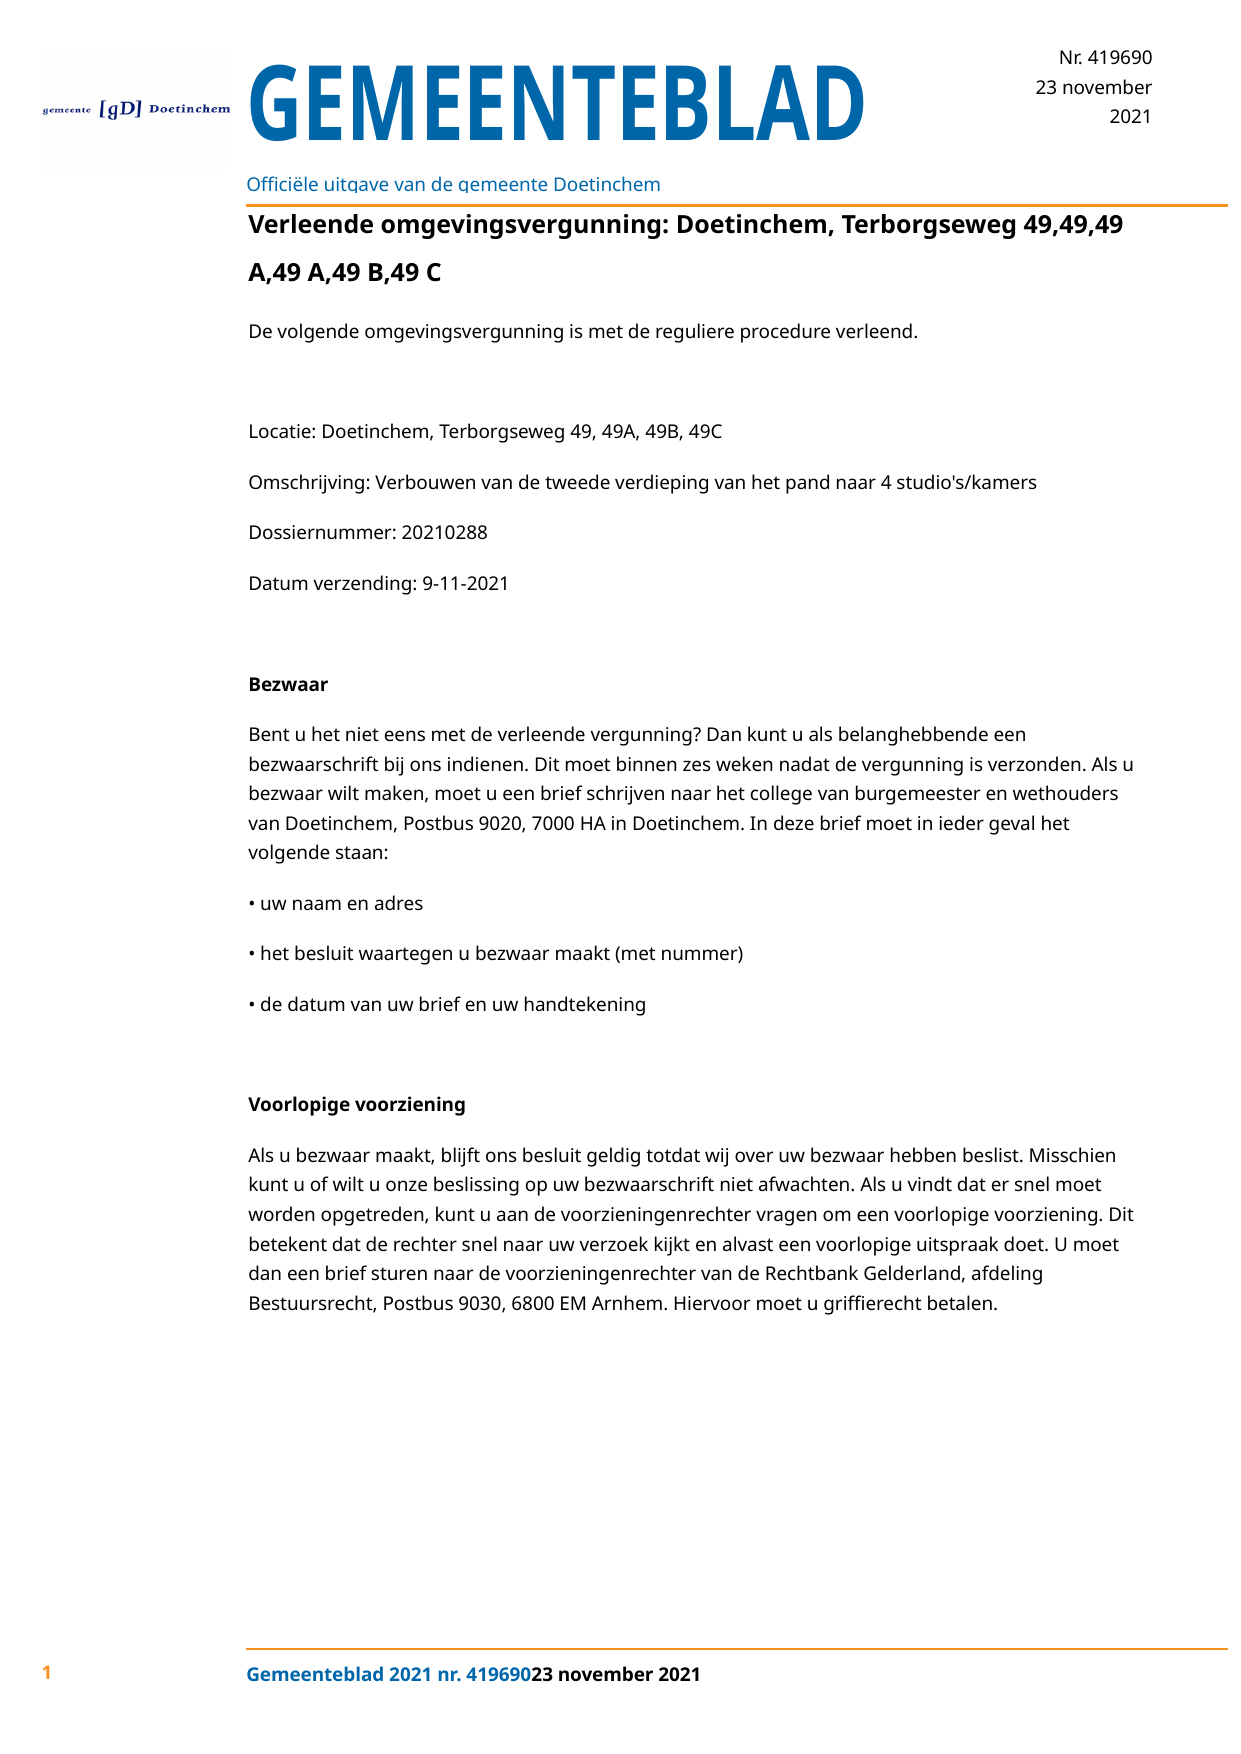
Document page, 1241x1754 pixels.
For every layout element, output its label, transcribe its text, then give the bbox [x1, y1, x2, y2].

picture [41, 47, 231, 172]
text Datum verzending: 9-11-2021 [248, 570, 1152, 596]
text Als u bezwaar maakt, blijft ons besluit geldig totdat wij over uw bezwaar hebben beslist. Misschien kunt u of wilt u onze beslissing op uw bezwaarschrift niet afwachten. Als u vindt dat er snel moet worden opgetreden, kunt u aan de voorzieningenrechter vragen om een voorlopige voorziening. Dit betekent dat de rechter snel naar uw verzoek kijkt en alvast een voorlopige uitspraak doet. U moet dan een brief sturen naar de voorzieningenrechter van de Rechtbank Gelderland, afdeling Bestuursrecht, Postbus 9030, 6800 EM Arnhem. Hiervoor moet u griffierecht betalen. [248, 1142, 1152, 1316]
text Bezwaar [248, 671, 1152, 697]
text Verleende omgevingsvergunning: Doetinchem, Terborgseweg 49,49,49 A,49 A,49 B,49 C [248, 207, 1152, 288]
text Bent u het niet eens met de verleende vergunning? Dan kunt u als belanghebbende een bezwaarschrift bij ons indienen. Dit moet binnen zes weken nadat de vergunning is verzonden. Als u bezwaar wilt maken, moet u een brief schrijven naar het college van burgemeester en wethouders van Doetinchem, Postbus 9020, 7000 HA in Doetinchem. In deze brief moet in ieder geval het volgende staan: [248, 721, 1152, 865]
text Voorlopige voorziening [248, 1092, 1152, 1117]
text Omschrijving: Verbouwen van de tweede verdieping van het pand naar 4 studio's/kamers [248, 469, 1152, 495]
text • uw naam en adres [248, 890, 1152, 916]
text De volgende omgevingsvergunning is met de reguliere procedure verleend. [248, 318, 1152, 344]
text • de datum van uw brief en uw handtekening [248, 991, 1152, 1017]
text Locatie: Doetinchem, Terborgseweg 49, 49A, 49B, 49C [248, 419, 1152, 444]
text • het besluit waartegen u bezwaar maakt (met nummer) [248, 940, 1152, 966]
text Dossiernummer: 20210288 [248, 519, 1152, 545]
